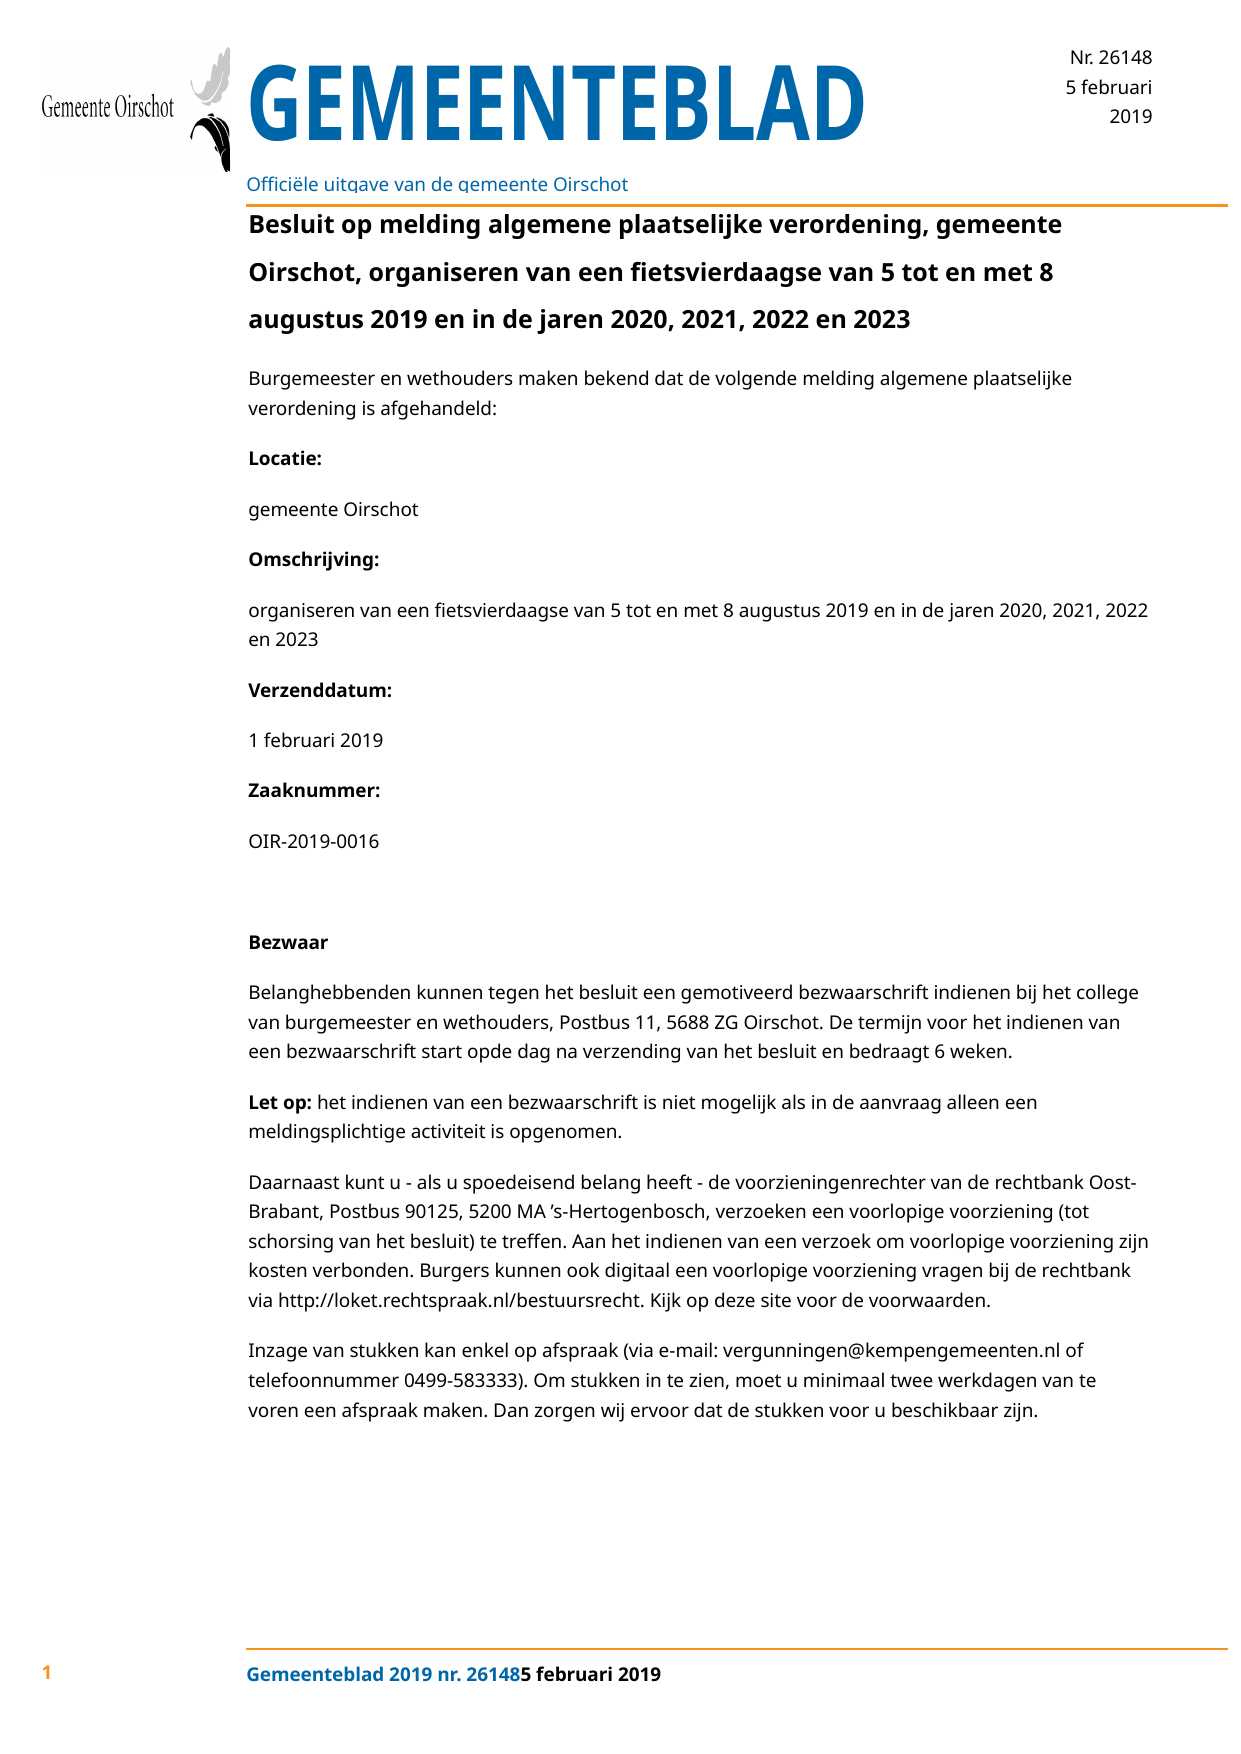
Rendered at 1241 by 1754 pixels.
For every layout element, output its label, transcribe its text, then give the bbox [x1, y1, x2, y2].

text Daarnaast kunt u - als u spoedeisend belang heeft - de voorzieningenrechter van de rechtbank Oost-Brabant, Postbus 90125, 5200 MA ’s-Hertogenbosch, verzoeken een voorlopige voorziening (tot schorsing van het besluit) te treffen. Aan het indienen van een verzoek om voorlopige voorziening zijn kosten verbonden. Burgers kunnen ook digitaal een voorlopige voorziening vragen bij de rechtbank via http://loket.rechtspraak.nl/bestuursrecht. Kijk op deze site voor de voorwaarden. [248, 1169, 1152, 1313]
text 1 februari 2019 [248, 727, 1152, 753]
text organiseren van een fietsvierdaagse van 5 tot en met 8 augustus 2019 en in de jaren 2020, 2021, 2022 en 2023 [248, 597, 1152, 652]
text Verzenddatum: [248, 677, 1152, 702]
text Besluit op melding algemene plaatselijke verordening, gemeente Oirschot, organiseren van een fietsvierdaagse van 5 tot en met 8 augustus 2019 en in de jaren 2020, 2021, 2022 en 2023 [248, 207, 1152, 336]
text gemeente Oirschot [248, 496, 1152, 522]
text Locatie: [248, 446, 1152, 471]
picture [41, 47, 231, 172]
text Let op: het indienen van een bezwaarschrift is niet mogelijk als in de aanvraag alleen een meldingsplichtige activiteit is opgenomen. [248, 1089, 1152, 1144]
text Belanghebbenden kunnen tegen het besluit een gemotiveerd bezwaarschrift indienen bij het college van burgemeester en wethouders, Postbus 11, 5688 ZG Oirschot. De termijn voor het indienen van een bezwaarschrift start opde dag na verzending van het besluit en bedraagt 6 weken. [248, 979, 1152, 1064]
text Zaaknummer: [248, 778, 1152, 803]
text Burgemeester en wethouders maken bekend dat de volgende melding algemene plaatselijke verordening is afgehandeld: [248, 366, 1152, 421]
text Bezwaar [248, 929, 1152, 954]
text Omschrijving: [248, 546, 1152, 572]
text OIR-2019-0016 [248, 828, 1152, 854]
text Inzage van stukken kan enkel op afspraak (via e-mail: vergunningen@kempengemeenten.nl of telefoonnummer 0499-583333). Om stukken in te zien, moet u minimaal twee werkdagen van te voren een afspraak maken. Dan zorgen wij ervoor dat de stukken voor u beschikbaar zijn. [248, 1338, 1152, 1422]
